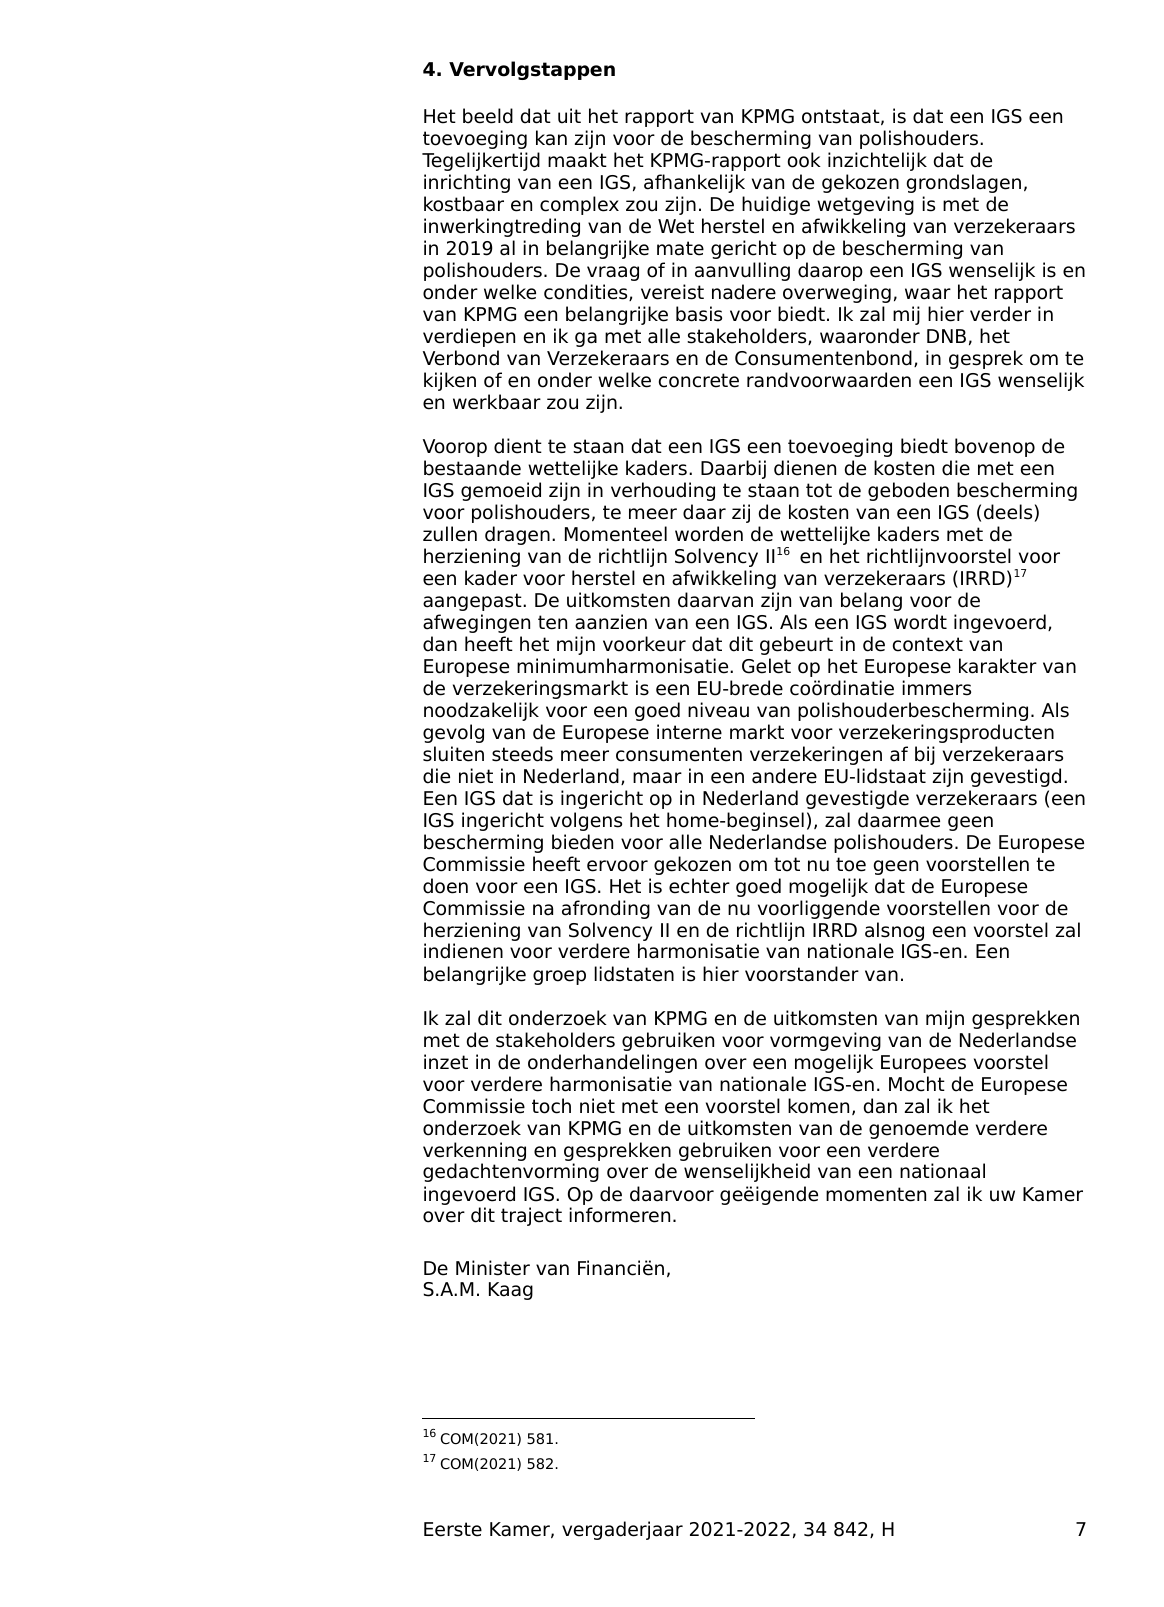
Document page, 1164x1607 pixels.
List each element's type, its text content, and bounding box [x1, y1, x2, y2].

text Ik zal dit onderzoek van KPMG en de uitkomsten van mijn gesprekken met de stakeholders gebruiken voor vormgeving van de Nederlandse inzet in de onderhandelingen over een mogelijk Europees voorstel voor verdere harmonisatie van nationale IGS-en. Mocht de Europese Commissie toch niet met een voorstel komen, dan zal ik het onderzoek van KPMG en de uitkomsten van de genoemde verdere verkenning en gesprekken gebruiken voor een verdere gedachtenvorming over de wenselijkheid van een nationaal ingevoerd IGS. Op de daarvoor geëigende momenten zal ik uw Kamer over dit traject informeren. [422, 1008, 1087, 1227]
text De Minister van Financiën, S.A.M. Kaag [422, 1257, 1087, 1301]
text COM(2021) 582. [422, 1452, 1087, 1474]
text COM(2021) 581. [422, 1427, 1087, 1449]
text Voorop dient te staan dat een IGS een toevoeging biedt bovenop de bestaande wettelijke kaders. Daarbij dienen de kosten die met een IGS gemoeid zijn in verhouding te staan tot de geboden bescherming voor polishouders, te meer daar zij de kosten van een IGS (deels) zullen dragen. Momenteel worden de wettelijke kaders met de herziening van de richtlijn Solvency II en het richtlijnvoorstel voor een kader voor herstel en afwikkeling van verzekeraars (IRRD) aangepast. De uitkomsten daarvan zijn van belang voor de afwegingen ten aanzien van een IGS. Als een IGS wordt ingevoerd, dan heeft het mijn voorkeur dat dit gebeurt in de context van Europese minimumharmonisatie. Gelet op het Europese karakter van de verzekeringsmarkt is een EU-brede coördinatie immers noodzakelijk voor een goed niveau van polishouderbescherming. Als gevolg van de Europese interne markt voor verzekeringsproducten sluiten steeds meer consumenten verzekeringen af bij verzekeraars die niet in Nederland, maar in een andere EU-lidstaat zijn gevestigd. Een IGS dat is ingericht op in Nederland gevestigde verzekeraars (een IGS ingericht volgens het home-beginsel), zal daarmee geen bescherming bieden voor alle Nederlandse polishouders. De Europese Commissie heeft ervoor gekozen om tot nu toe geen voorstellen te doen voor een IGS. Het is echter goed mogelijk dat de Europese Commissie na afronding van de nu voorliggende voorstellen voor de herziening van Solvency II en de richtlijn IRRD alsnog een voorstel zal indienen voor verdere harmonisatie van nationale IGS-en. Een belangrijke groep lidstaten is hier voorstander van. [422, 436, 1087, 985]
text Het beeld dat uit het rapport van KPMG ontstaat, is dat een IGS een toevoeging kan zijn voor de bescherming van polishouders. Tegelijkertijd maakt het KPMG-rapport ook inzichtelijk dat de inrichting van een IGS, afhankelijk van de gekozen grondslagen, kostbaar en complex zou zijn. De huidige wetgeving is met de inwerkingtreding van de Wet herstel en afwikkeling van verzekeraars in 2019 al in belangrijke mate gericht op de bescherming van polishouders. De vraag of in aanvulling daarop een IGS wenselijk is en onder welke condities, vereist nadere overweging, waar het rapport van KPMG een belangrijke basis voor biedt. Ik zal mij hier verder in verdiepen en ik ga met alle stakeholders, waaronder DNB, het Verbond van Verzekeraars en de Consumentenbond, in gesprek om te kijken of en onder welke concrete randvoorwaarden een IGS wenselijk en werkbaar zou zijn. [422, 106, 1087, 414]
subtitle 4. Vervolgstappen [422, 59, 1087, 81]
